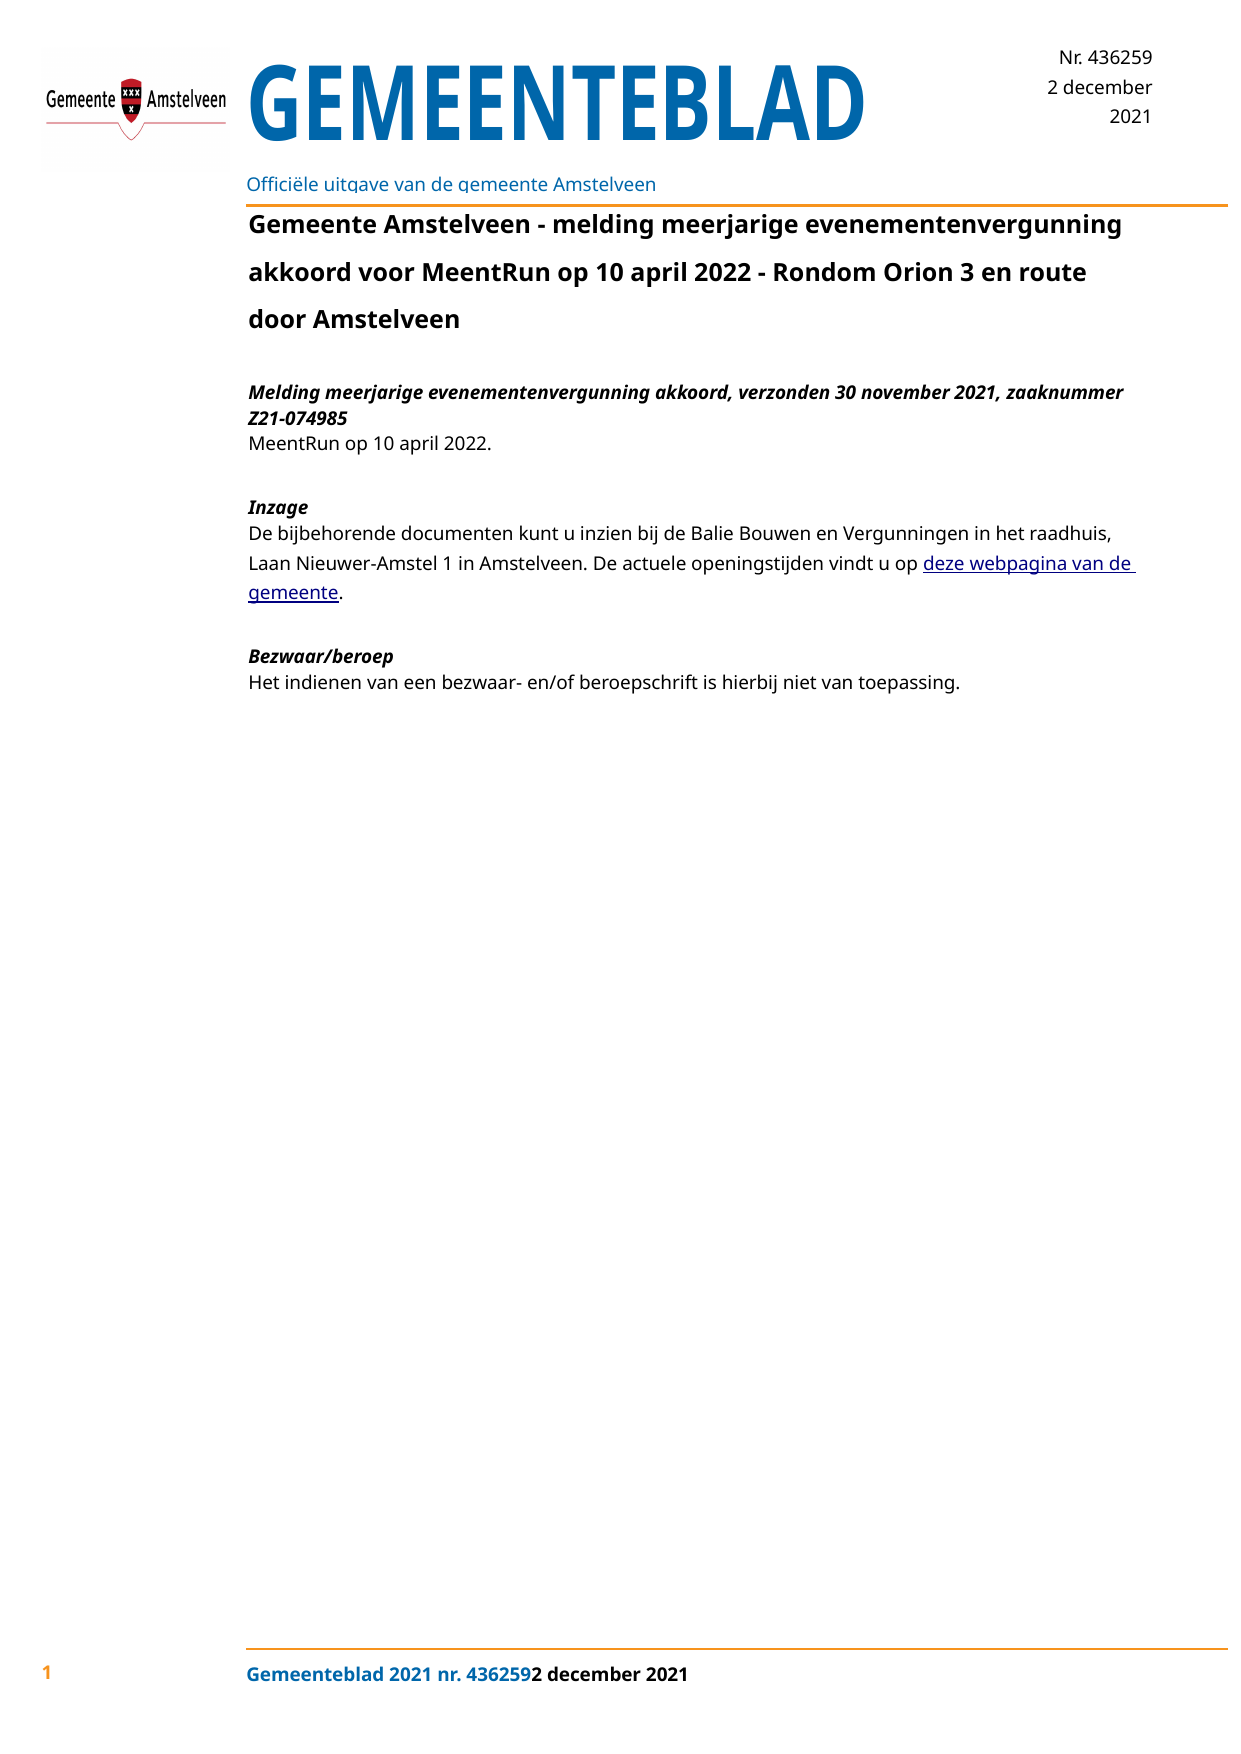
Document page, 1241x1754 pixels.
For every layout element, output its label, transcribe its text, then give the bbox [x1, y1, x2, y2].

text De bijbehorende documenten kunt u inzien bij de Balie Bouwen en Vergunningen in het raadhuis, Laan Nieuwer-Amstel 1 in Amstelveen. De actuele openingstijden vindt u op deze webpagina van de gemeente. [248, 520, 1152, 605]
text Het indienen van een bezwaar- en/of beroepschrift is hierbij niet van toepassing. [248, 669, 1152, 695]
text Melding meerjarige evenementenvergunning akkoord, verzonden 30 november 2021, zaaknummer Z21-074985 [248, 379, 1152, 431]
picture [41, 47, 231, 172]
text Gemeente Amstelveen - melding meerjarige evenementenvergunning akkoord voor MeentRun op 10 april 2022 - Rondom Orion 3 en route door Amstelveen [248, 207, 1152, 336]
text MeentRun op 10 april 2022. [248, 431, 1152, 456]
text Inzage [248, 494, 1152, 520]
text Bezwaar/beroep [248, 643, 1152, 669]
